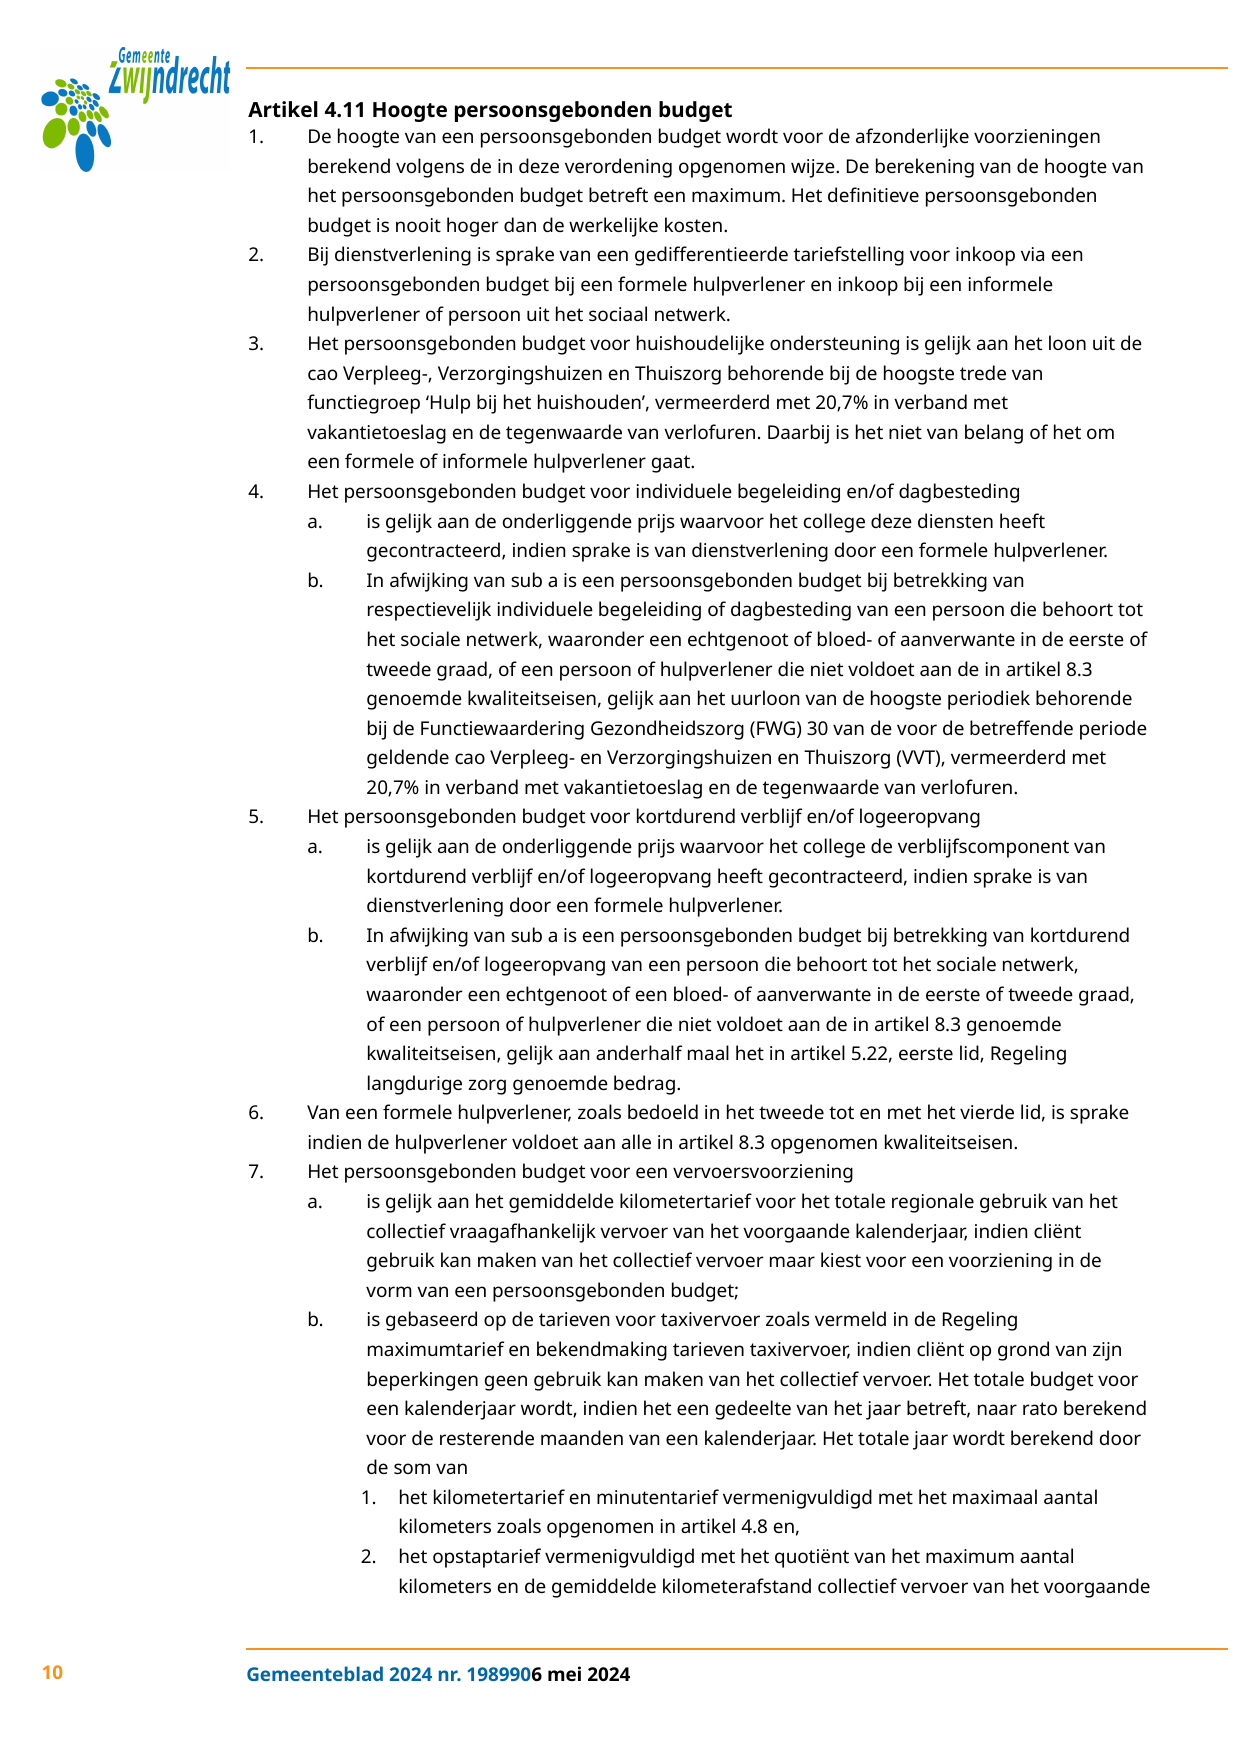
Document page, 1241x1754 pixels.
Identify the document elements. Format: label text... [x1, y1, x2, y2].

list Bij dienstverlening is sprake van een gedifferentieerde tariefstelling voor inkoop via een persoonsgebonden budget bij een formele hulpverlener en inkoop bij een informele hulpverlener of persoon uit het sociaal netwerk. [248, 242, 1152, 326]
list Het persoonsgebonden budget voor kortdurend verblijf en/of logeeropvang [248, 804, 1152, 829]
list is gelijk aan het gemiddelde kilometertarief voor het totale regionale gebruik van het collectief vraagafhankelijk vervoer van het voorgaande kalenderjaar, indien cliënt gebruik kan maken van het collectief vervoer maar kiest voor een voorziening in de vorm van een persoonsgebonden budget; [307, 1188, 1152, 1303]
list Van een formele hulpverlener, zoals bedoeld in het tweede tot en met het vierde lid, is sprake indien de hulpverlener voldoet aan alle in artikel 8.3 opgenomen kwaliteitseisen. [248, 1099, 1152, 1155]
list In afwijking van sub a is een persoonsgebonden budget bij betrekking van respectievelijk individuele begeleiding of dagbesteding van een persoon die behoort tot het sociale netwerk, waaronder een echtgenoot of bloed- of aanverwante in de eerste of tweede graad, of een persoon of hulpverlener die niet voldoet aan de in artikel 8.3 genoemde kwaliteitseisen, gelijk aan het uurloon van de hoogste periodiek behorende bij de Functiewaardering Gezondheidszorg (FWG) 30 van de voor de betreffende periode geldende cao Verpleeg- en Verzorgingshuizen en Thuiszorg (VVT), vermeerderd met 20,7% in verband met vakantietoeslag en de tegenwaarde van verlofuren. [307, 567, 1152, 800]
list Het persoonsgebonden budget voor individuele begeleiding en/of dagbesteding [248, 478, 1152, 504]
text Artikel 4.11 Hoogte persoonsgebonden budget [248, 95, 1152, 123]
list is gebaseerd op de tarieven voor taxivervoer zoals vermeld in de Regeling maximumtarief en bekendmaking tarieven taxivervoer, indien cliënt op grond van zijn beperkingen geen gebruik kan maken van het collectief vervoer. Het totale budget voor een kalenderjaar wordt, indien het een gedeelte van het jaar betreft, naar rato berekend voor de resterende maanden van een kalenderjaar. Het totale jaar wordt berekend door de som van [307, 1307, 1152, 1480]
list Het persoonsgebonden budget voor een vervoersvoorziening [248, 1159, 1152, 1184]
list In afwijking van sub a is een persoonsgebonden budget bij betrekking van kortdurend verblijf en/of logeeropvang van een persoon die behoort tot het sociale netwerk, waaronder een echtgenoot of een bloed- of aanverwante in de eerste of tweede graad, of een persoon of hulpverlener die niet voldoet aan de in artikel 8.3 genoemde kwaliteitseisen, gelijk aan anderhalf maal het in artikel 5.22, eerste lid, Regeling langdurige zorg genoemde bedrag. [307, 922, 1152, 1096]
list Het persoonsgebonden budget voor huishoudelijke ondersteuning is gelijk aan het loon uit de cao Verpleeg-, Verzorgingshuizen en Thuiszorg behorende bij de hoogste trede van functiegroep ‘Hulp bij het huishouden’, vermeerderd met 20,7% in verband met vakantietoeslag en de tegenwaarde van verlofuren. Daarbij is het niet van belang of het om een formele of informele hulpverlener gaat. [248, 330, 1152, 474]
list het kilometertarief en minutentarief vermenigvuldigd met het maximaal aantal kilometers zoals opgenomen in artikel 4.8 en, [361, 1484, 1152, 1539]
list het opstaptarief vermenigvuldigd met het quotiënt van het maximum aantal kilometers en de gemiddelde kilometerafstand collectief vervoer van het voorgaande [361, 1543, 1152, 1598]
picture [41, 47, 231, 172]
list is gelijk aan de onderliggende prijs waarvoor het college de verblijfscomponent van kortdurend verblijf en/of logeeropvang heeft gecontracteerd, indien sprake is van dienstverlening door een formele hulpverlener. [307, 833, 1152, 918]
list De hoogte van een persoonsgebonden budget wordt voor de afzonderlijke voorzieningen berekend volgens de in deze verordening opgenomen wijze. De berekening van de hoogte van het persoonsgebonden budget betreft een maximum. Het definitieve persoonsgebonden budget is nooit hoger dan de werkelijke kosten. [248, 123, 1152, 238]
list is gelijk aan de onderliggende prijs waarvoor het college deze diensten heeft gecontracteerd, indien sprake is van dienstverlening door een formele hulpverlener. [307, 508, 1152, 563]
